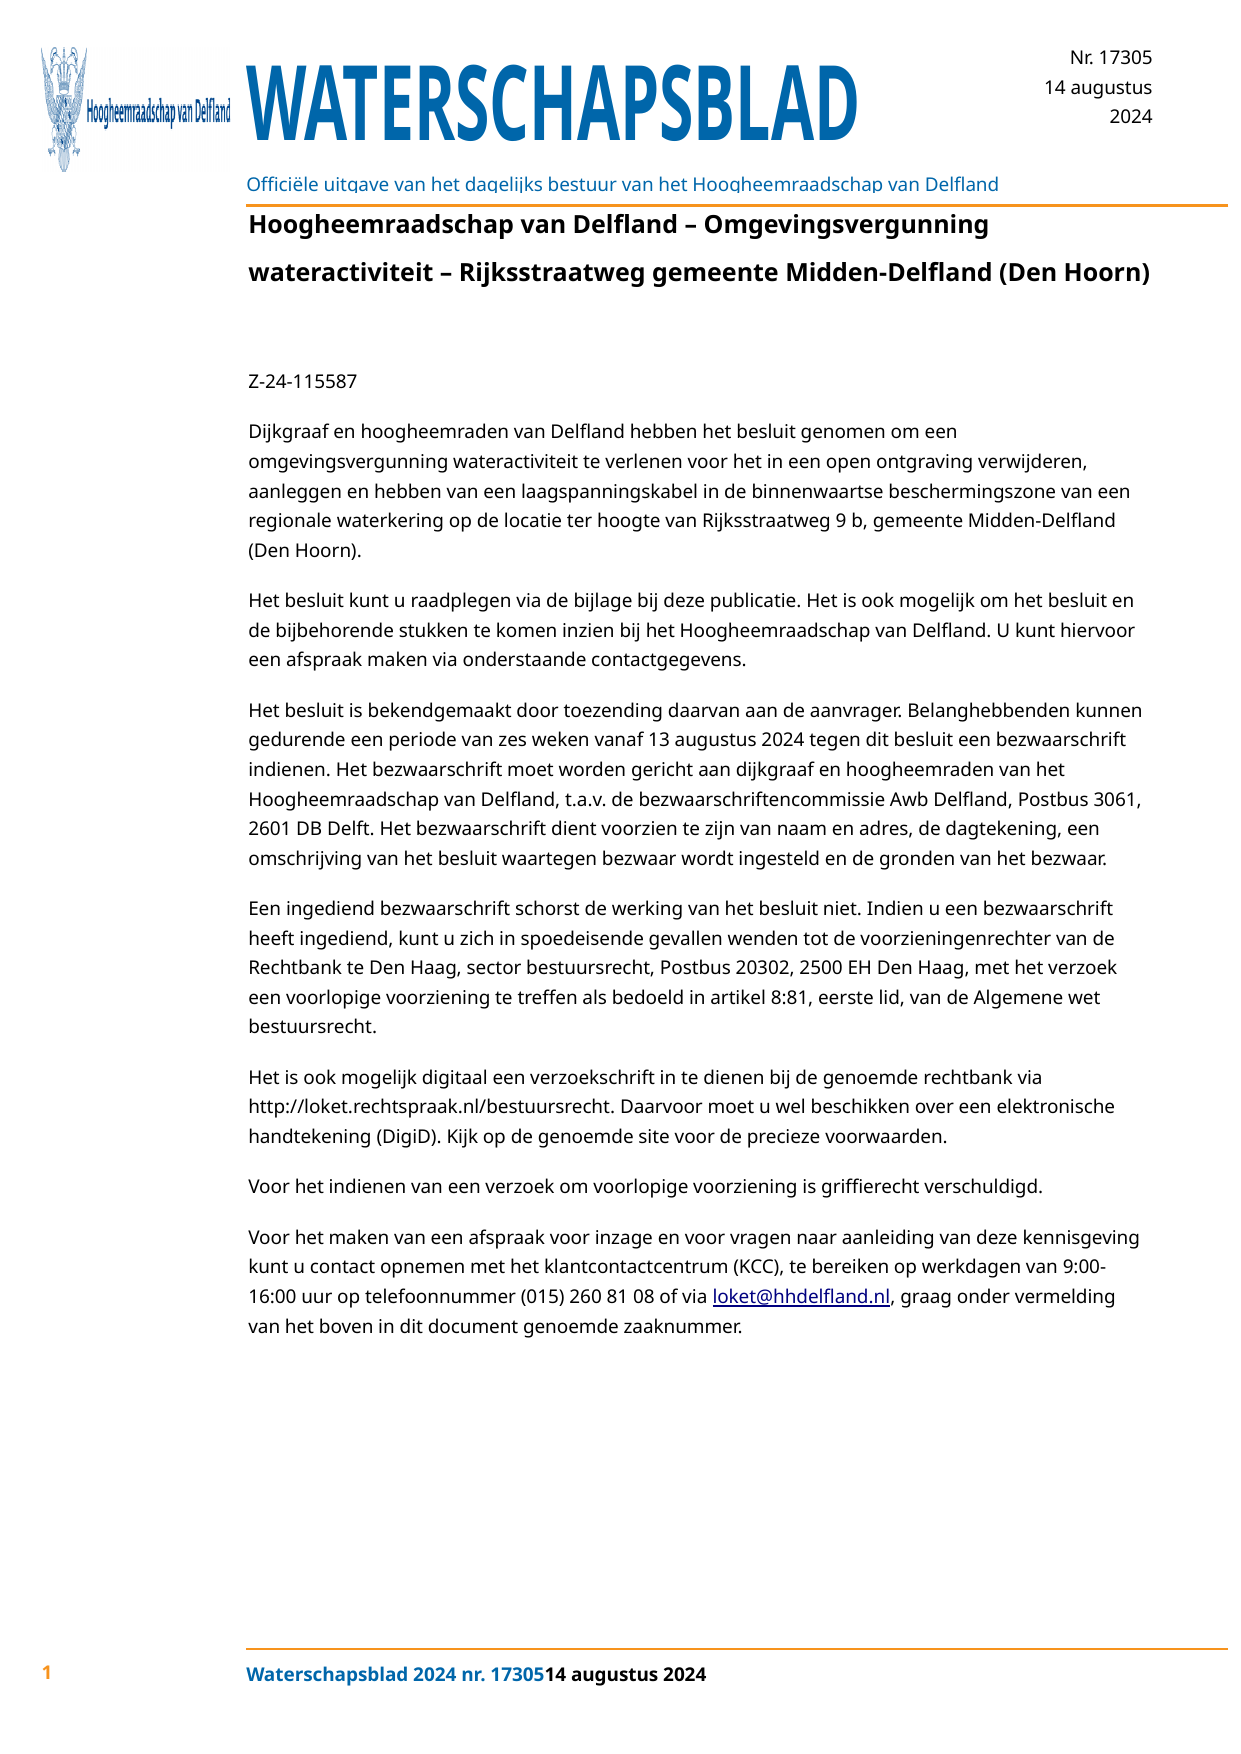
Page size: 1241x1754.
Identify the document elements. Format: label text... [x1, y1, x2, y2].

text Voor het indienen van een verzoek om voorlopige voorziening is griffierecht verschuldigd. [248, 1174, 1152, 1199]
text Het is ook mogelijk digitaal een verzoekschrift in te dienen bij de genoemde rechtbank via http://loket.rechtspraak.nl/bestuursrecht. Daarvoor moet u wel beschikken over een elektronische handtekening (DigiD). Kijk op de genoemde site voor de precieze voorwaarden. [248, 1064, 1152, 1149]
picture [41, 47, 231, 172]
text Voor het maken van een afspraak voor inzage en voor vragen naar aanleiding van deze kennisgeving kunt u contact opnemen met het klantcontactcentrum (KCC), te bereiken op werkdagen van 9:00-16:00 uur op telefoonnummer (015) 260 81 08 of via loket@hhdelfland.nl, graag onder vermelding van het boven in dit document genoemde zaaknummer. [248, 1224, 1152, 1339]
text Het besluit is bekendgemaakt door toezending daarvan aan de aanvrager. Belanghebbenden kunnen gedurende een periode van zes weken vanaf 13 augustus 2024 tegen dit besluit een bezwaarschrift indienen. Het bezwaarschrift moet worden gericht aan dijkgraaf en hoogheemraden van het Hoogheemraadschap van Delfland, t.a.v. de bezwaarschriftencommissie Awb Delfland, Postbus 3061, 2601 DB Delft. Het bezwaarschrift dient voorzien te zijn van naam en adres, de dagtekening, een omschrijving van het besluit waartegen bezwaar wordt ingesteld en de gronden van het bezwaar. [248, 697, 1152, 871]
text Het besluit kunt u raadplegen via de bijlage bij deze publicatie. Het is ook mogelijk om het besluit en de bijbehorende stukken te komen inzien bij het Hoogheemraadschap van Delfland. U kunt hiervoor een afspraak maken via onderstaande contactgegevens. [248, 587, 1152, 672]
text Dijkgraaf en hoogheemraden van Delfland hebben het besluit genomen om een omgevingsvergunning wateractiviteit te verlenen voor het in een open ontgraving verwijderen, aanleggen en hebben van een laagspanningskabel in de binnenwaartse beschermingszone van een regionale waterkering op de locatie ter hoogte van Rijksstraatweg 9 b, gemeente Midden-Delfland (Den Hoorn). [248, 419, 1152, 563]
text Hoogheemraadschap van Delfland – Omgevingsvergunning wateractiviteit – Rijksstraatweg gemeente Midden-Delfland (Den Hoorn) [248, 207, 1152, 288]
text Een ingediend bezwaarschrift schorst de werking van het besluit niet. Indien u een bezwaarschrift heeft ingediend, kunt u zich in spoedeisende gevallen wenden tot de voorzieningenrechter van de Rechtbank te Den Haag, sector bestuursrecht, Postbus 20302, 2500 EH Den Haag, met het verzoek een voorlopige voorziening te treffen als bedoeld in artikel 8:81, eerste lid, van de Algemene wet bestuursrecht. [248, 895, 1152, 1039]
text Z-24-115587 [248, 368, 1152, 394]
